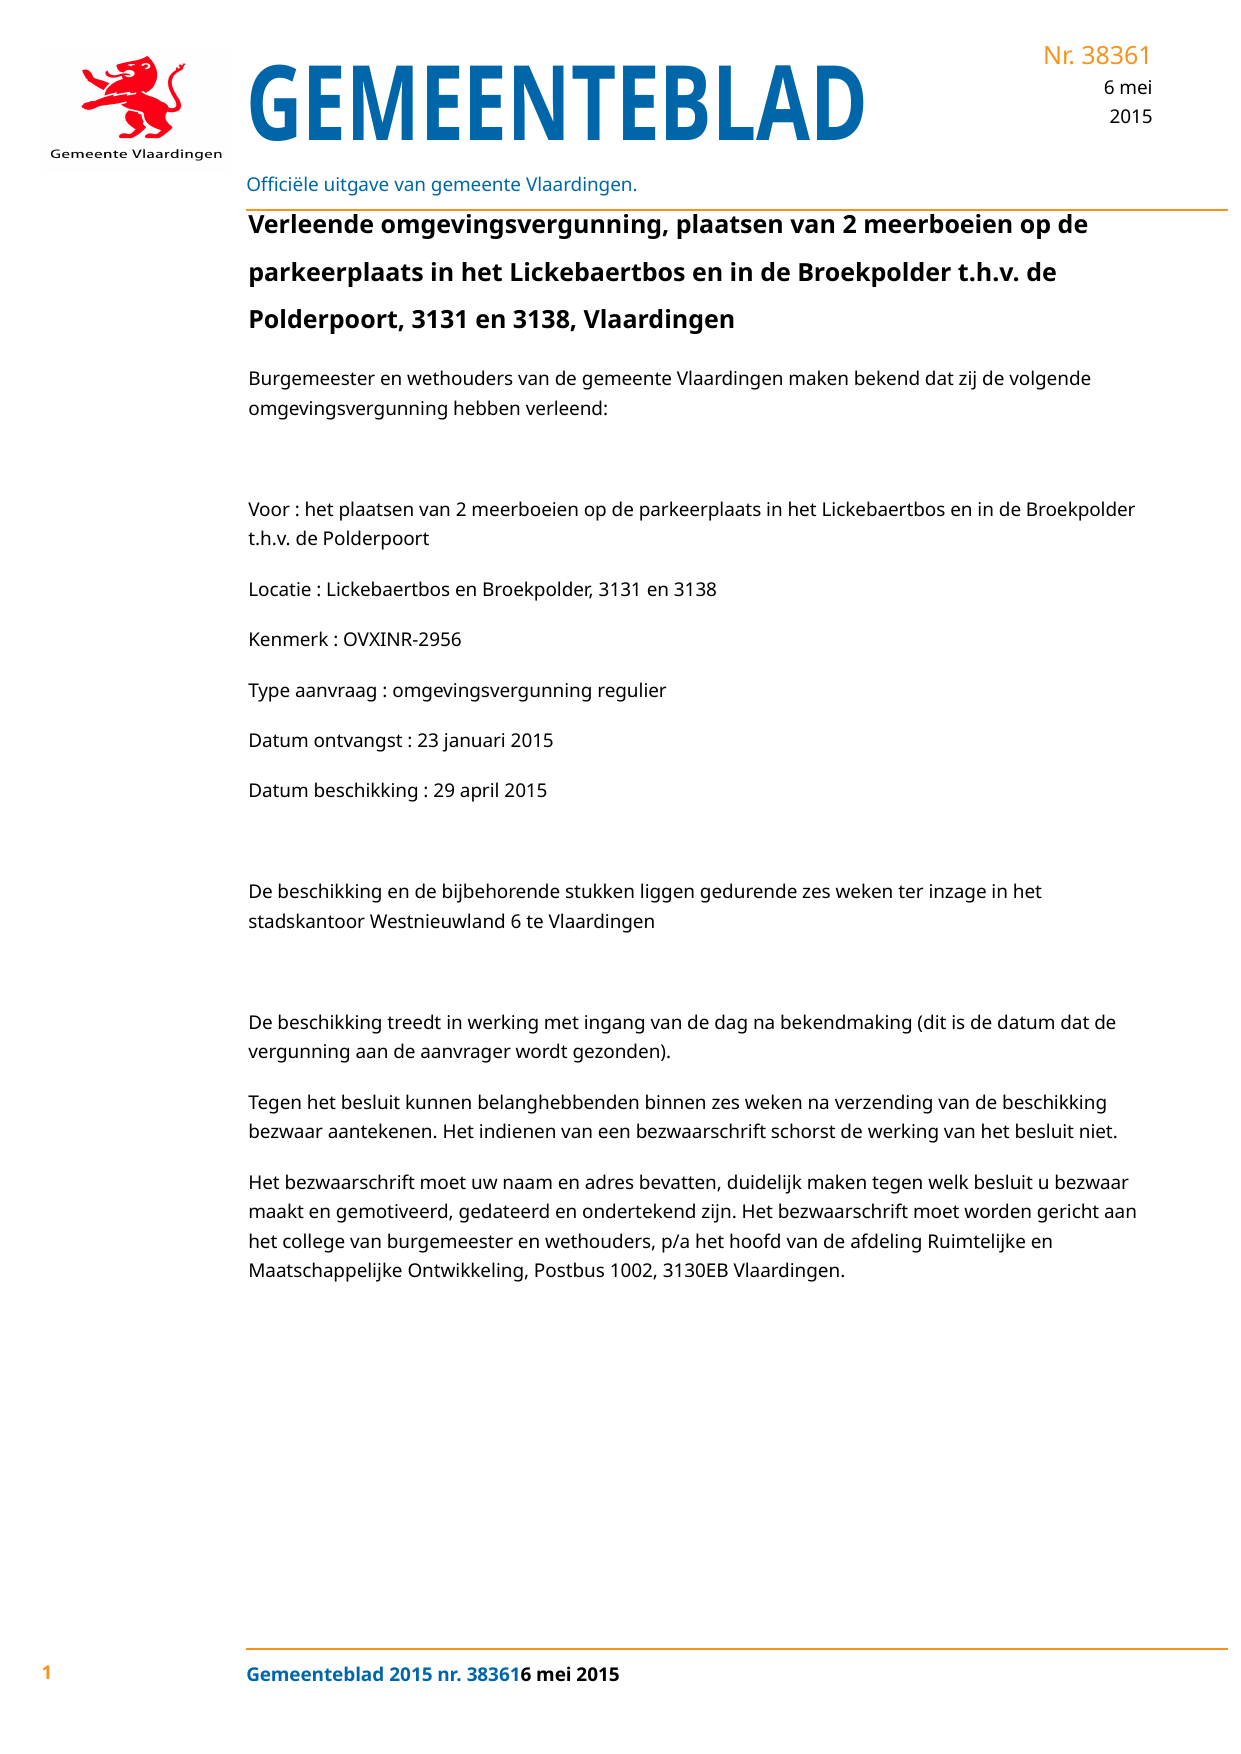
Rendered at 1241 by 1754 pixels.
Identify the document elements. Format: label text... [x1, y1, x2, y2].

text Tegen het besluit kunnen belanghebbenden binnen zes weken na verzending van de beschikking bezwaar aantekenen. Het indienen van een bezwaarschrift schorst de werking van het besluit niet. [248, 1089, 1152, 1144]
text Burgemeester en wethouders van de gemeente Vlaardingen maken bekend dat zij de volgende omgevingsvergunning hebben verleend: [248, 366, 1152, 421]
text Datum beschikking : 29 april 2015 [248, 778, 1152, 803]
text Type aanvraag : omgevingsvergunning regulier [248, 677, 1152, 702]
text De beschikking en de bijbehorende stukken liggen gedurende zes weken ter inzage in het stadskantoor Westnieuwland 6 te Vlaardingen [248, 878, 1152, 934]
text Kenmerk : OVXINR-2956 [248, 626, 1152, 652]
text Voor : het plaatsen van 2 meerboeien op de parkeerplaats in het Lickebaertbos en in de Broekpolder t.h.v. de Polderpoort [248, 496, 1152, 551]
text Het bezwaarschrift moet uw naam en adres bevatten, duidelijk maken tegen welk besluit u bezwaar maakt en gemotiveerd, gedateerd en ondertekend zijn. Het bezwaarschrift moet worden gericht aan het college van burgemeester en wethouders, p/a het hoofd van de afdeling Ruimtelijke en Maatschappelijke Ontwikkeling, Postbus 1002, 3130EB Vlaardingen. [248, 1169, 1152, 1283]
text Locatie : Lickebaertbos en Broekpolder, 3131 en 3138 [248, 576, 1152, 602]
picture [41, 47, 231, 172]
text De beschikking treedt in werking met ingang van de dag na bekendmaking (dit is de datum dat de vergunning aan de aanvrager wordt gezonden). [248, 1009, 1152, 1064]
text Datum ontvangst : 23 januari 2015 [248, 727, 1152, 753]
text Verleende omgevingsvergunning, plaatsen van 2 meerboeien op de parkeerplaats in het Lickebaertbos en in de Broekpolder t.h.v. de Polderpoort, 3131 en 3138, Vlaardingen [248, 211, 1152, 336]
